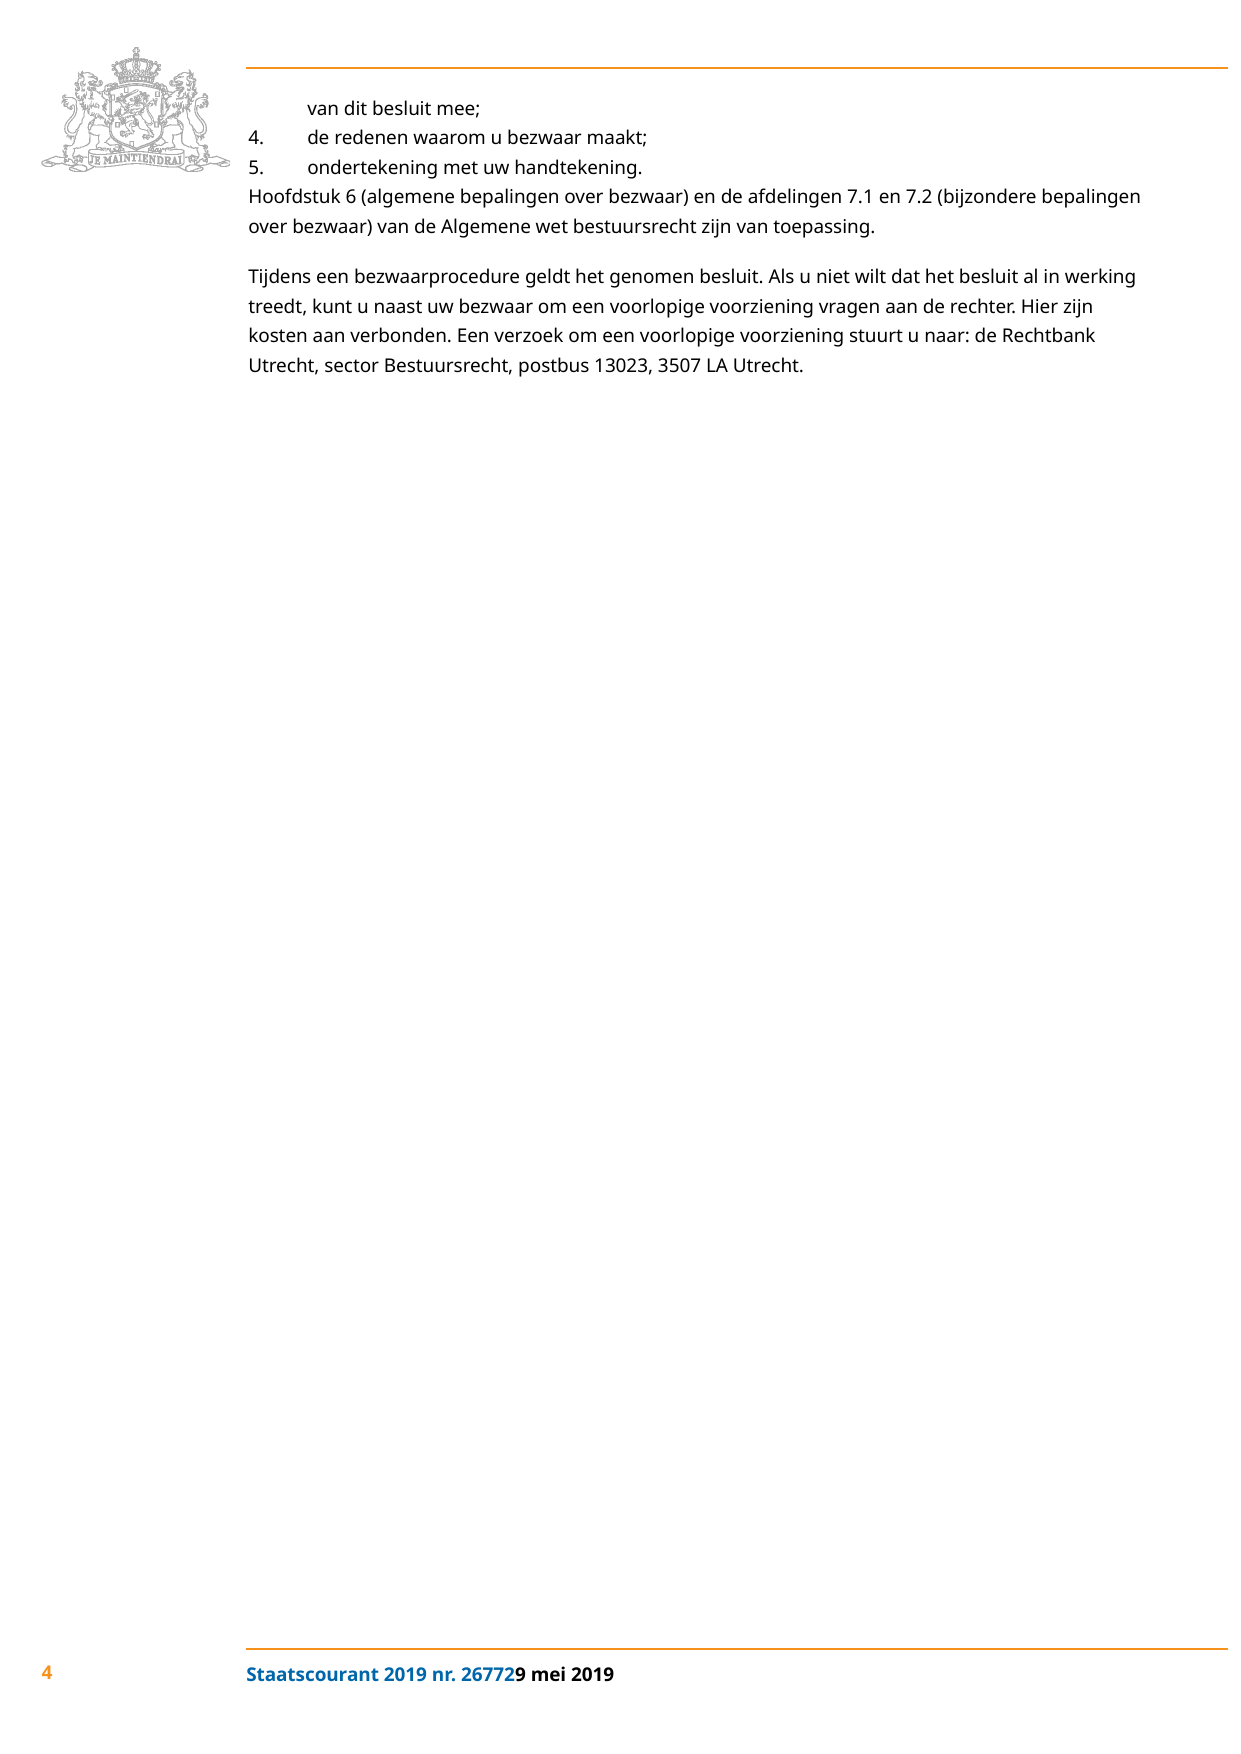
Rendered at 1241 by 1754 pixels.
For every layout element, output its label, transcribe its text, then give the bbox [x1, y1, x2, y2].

list de redenen waarom u bezwaar maakt; [248, 124, 1152, 150]
text Hoofdstuk 6 (algemene bepalingen over bezwaar) en de afdelingen 7.1 en 7.2 (bijzondere bepalingen over bezwaar) van de Algemene wet bestuursrecht zijn van toepassing. [248, 183, 1152, 239]
list ondertekening met uw handtekening. [248, 154, 1152, 180]
list van dit besluit mee; [248, 95, 1152, 121]
picture [41, 47, 231, 172]
text Tijdens een bezwaarprocedure geldt het genomen besluit. Als u niet wilt dat het besluit al in werking treedt, kunt u naast uw bezwaar om een voorlopige voorziening vragen aan de rechter. Hier zijn kosten aan verbonden. Een verzoek om een voorlopige voorziening stuurt u naar: de Rechtbank Utrecht, sector Bestuursrecht, postbus 13023, 3507 LA Utrecht. [248, 263, 1152, 378]
